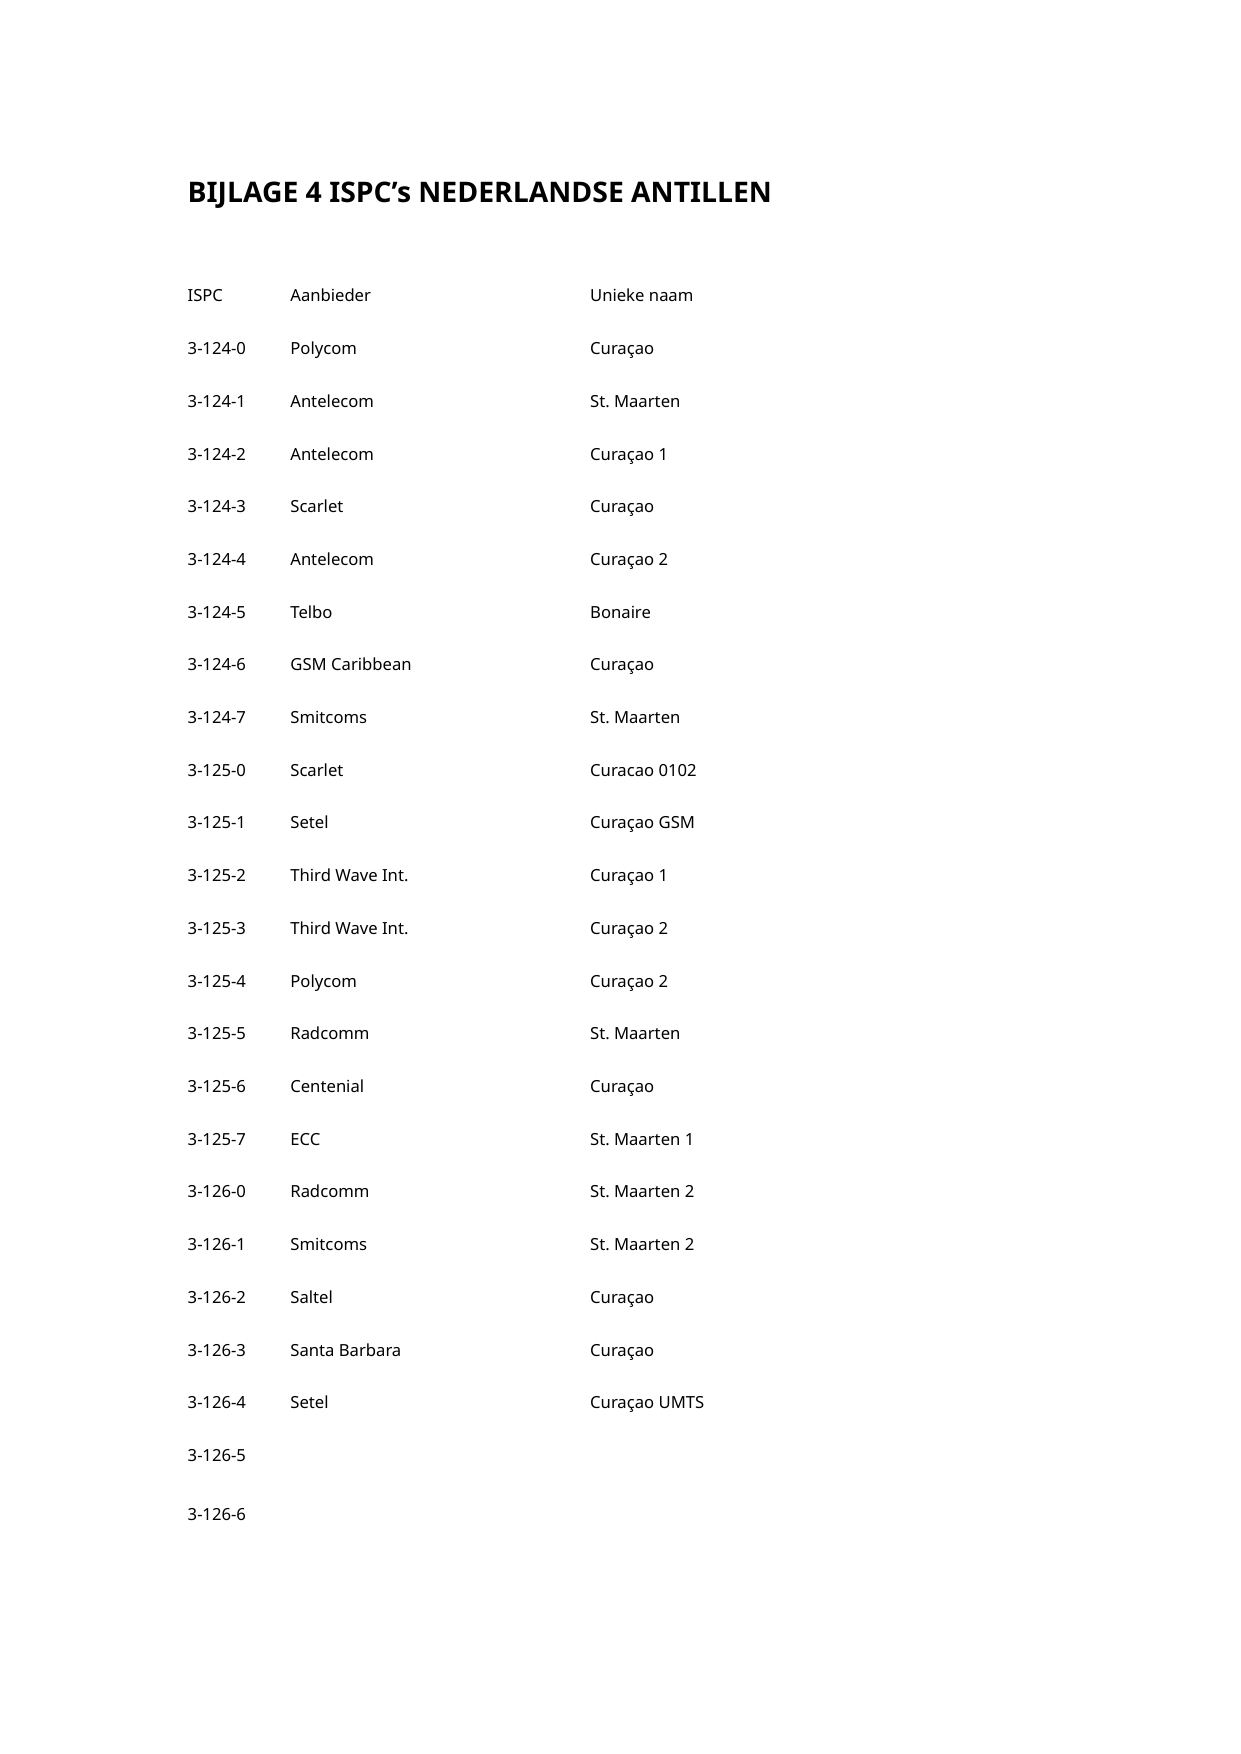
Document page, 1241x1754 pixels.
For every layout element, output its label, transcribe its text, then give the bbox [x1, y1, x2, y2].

table_cell 3-124-7 [188, 706, 290, 758]
table_cell Setel [290, 811, 590, 864]
table_cell [290, 1502, 590, 1561]
table_cell 3-124-1 [188, 390, 290, 442]
table_header Unieke naam [590, 284, 1053, 337]
table_cell [590, 1444, 1053, 1502]
table_cell St. Maarten [590, 706, 1053, 758]
table_cell Centenial [290, 1075, 590, 1127]
table_cell Third Wave Int. [290, 864, 590, 917]
table_cell Polycom [290, 969, 590, 1022]
table_cell 3-125-4 [188, 969, 290, 1022]
table_cell 3-126-6 [188, 1502, 290, 1561]
table_cell [590, 1502, 1053, 1561]
table_cell Telbo [290, 600, 590, 653]
table_cell 3-124-2 [188, 442, 290, 495]
table_cell Curaçao [590, 495, 1053, 548]
table_cell Curaçao 2 [590, 969, 1053, 1022]
table_cell Third Wave Int. [290, 917, 590, 969]
table_cell Curaçao [590, 1075, 1053, 1127]
table_cell 3-125-0 [188, 759, 290, 811]
table_cell Curaçao [590, 1338, 1053, 1391]
table_cell Radcomm [290, 1180, 590, 1233]
table_cell Curaçao 1 [590, 864, 1053, 917]
table_cell 3-126-0 [188, 1180, 290, 1233]
table_cell Bonaire [590, 600, 1053, 653]
table_cell GSM Caribbean [290, 653, 590, 706]
table_cell St. Maarten [590, 1022, 1053, 1075]
table_cell ECC [290, 1128, 590, 1180]
table_cell St. Maarten 2 [590, 1233, 1053, 1286]
table_cell 3-124-3 [188, 495, 290, 548]
table_cell Curaçao GSM [590, 811, 1053, 864]
table_cell St. Maarten 2 [590, 1180, 1053, 1233]
table_cell 3-125-6 [188, 1075, 290, 1127]
table_cell [290, 1444, 590, 1502]
table_cell 3-125-5 [188, 1022, 290, 1075]
table_cell Curaçao [590, 1286, 1053, 1338]
table_cell Curaçao 1 [590, 442, 1053, 495]
table_cell 3-125-1 [188, 811, 290, 864]
table_cell Santa Barbara [290, 1338, 590, 1391]
table_cell 3-125-7 [188, 1128, 290, 1180]
table_cell 3-126-3 [188, 1338, 290, 1391]
table_cell 3-126-1 [188, 1233, 290, 1286]
table_header Aanbieder [290, 284, 590, 337]
table_cell Polycom [290, 337, 590, 389]
table_cell Radcomm [290, 1022, 590, 1075]
table_cell Saltel [290, 1286, 590, 1338]
table_cell 3-124-4 [188, 548, 290, 600]
table_cell 3-126-4 [188, 1391, 290, 1444]
table_cell 3-126-5 [188, 1444, 290, 1502]
subtitle BIJLAGE 4 ISPC’s NEDERLANDSE ANTILLEN [187, 172, 1053, 211]
table_cell 3-125-3 [188, 917, 290, 969]
table_cell 3-124-6 [188, 653, 290, 706]
table_cell Curaçao 2 [590, 917, 1053, 969]
table_cell Antelecom [290, 548, 590, 600]
table_cell St. Maarten [590, 390, 1053, 442]
table_cell Smitcoms [290, 1233, 590, 1286]
table_cell Scarlet [290, 759, 590, 811]
table_cell Curacao 0102 [590, 759, 1053, 811]
table_cell 3-125-2 [188, 864, 290, 917]
table_cell Curaçao [590, 337, 1053, 389]
table_cell Curaçao [590, 653, 1053, 706]
table_cell 3-124-5 [188, 600, 290, 653]
table_cell Curaçao 2 [590, 548, 1053, 600]
table_cell 3-124-0 [188, 337, 290, 389]
table_cell Setel [290, 1391, 590, 1444]
table_cell Antelecom [290, 390, 590, 442]
table_cell Smitcoms [290, 706, 590, 758]
table_cell Antelecom [290, 442, 590, 495]
table_header ISPC [188, 284, 290, 337]
table_cell Curaçao UMTS [590, 1391, 1053, 1444]
table_cell 3-126-2 [188, 1286, 290, 1338]
table_cell St. Maarten 1 [590, 1128, 1053, 1180]
table_cell Scarlet [290, 495, 590, 548]
